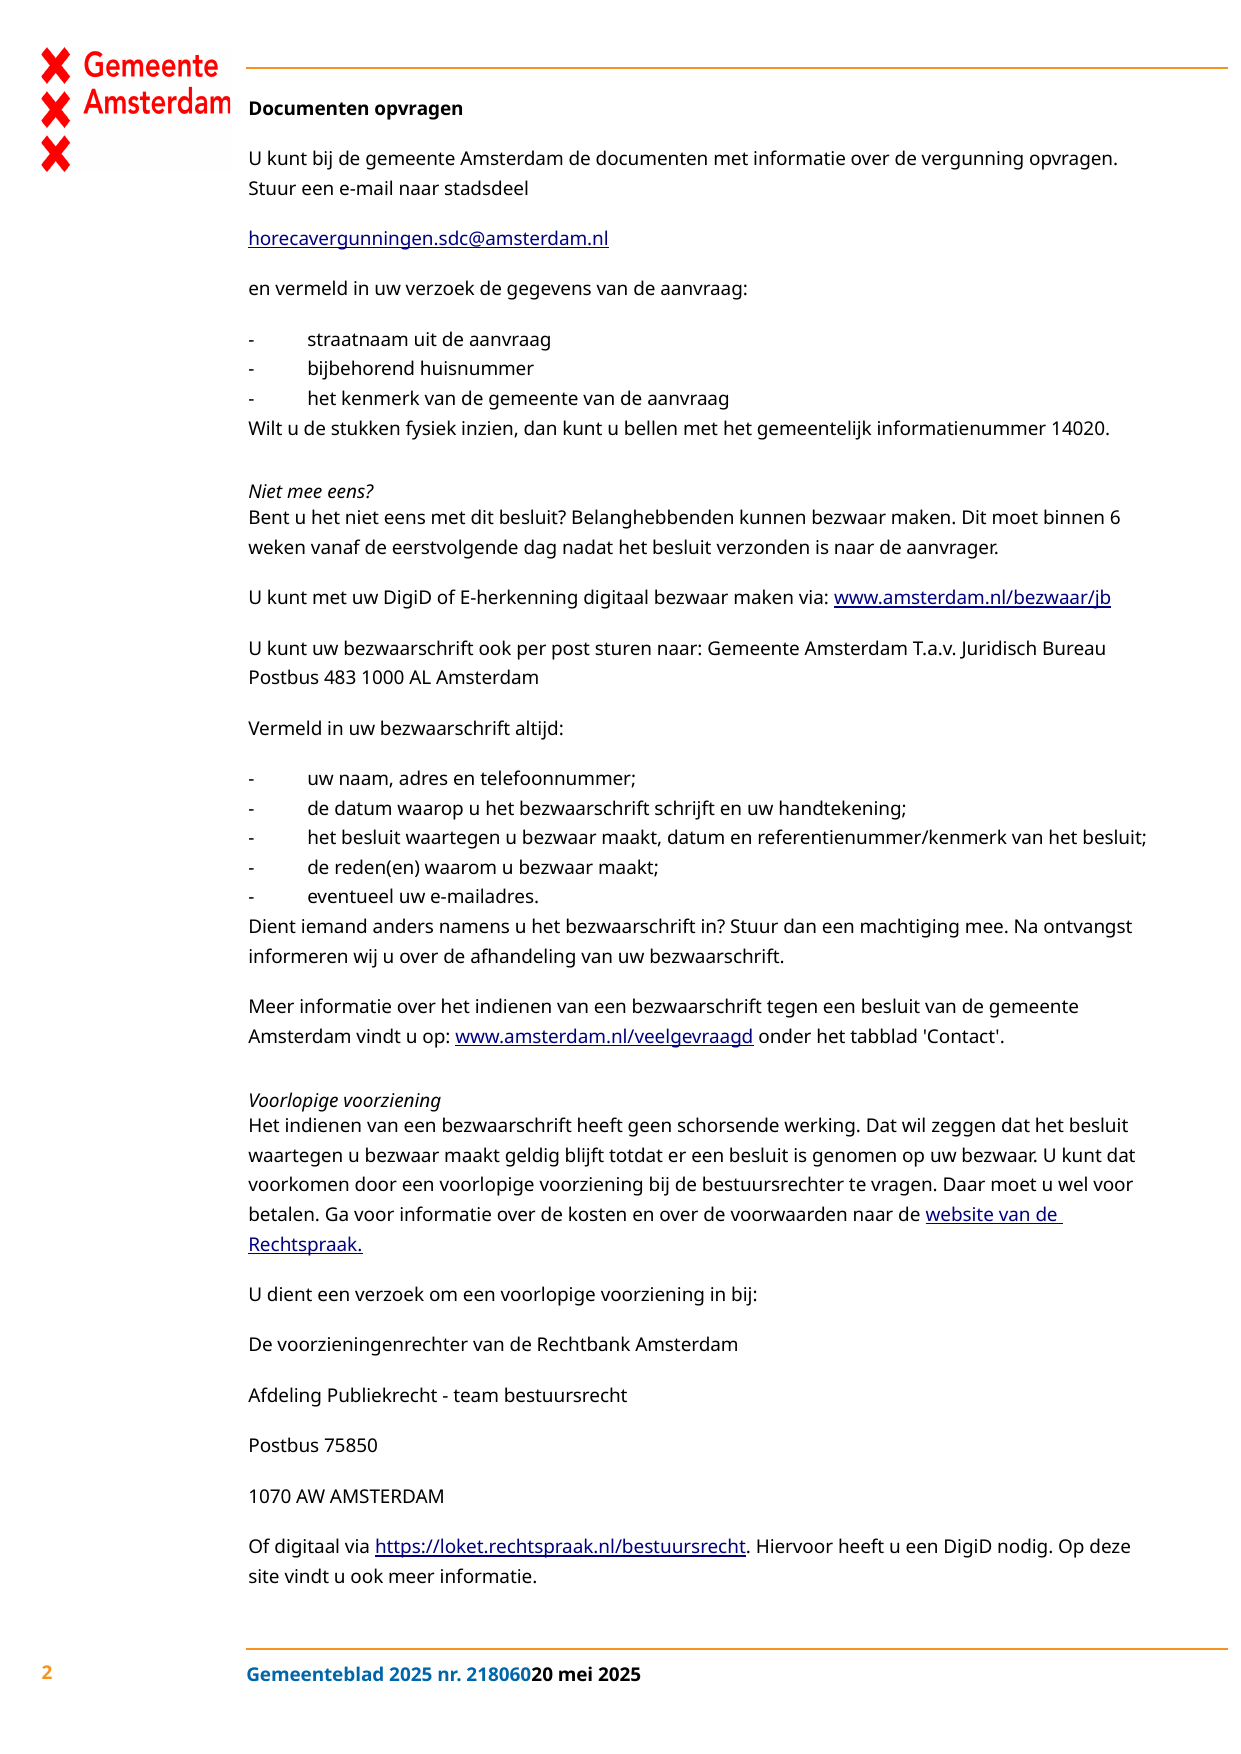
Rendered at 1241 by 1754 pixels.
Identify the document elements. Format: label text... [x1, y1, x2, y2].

text Meer informatie over het indienen van een bezwaarschrift tegen een besluit van de gemeente Amsterdam vindt u op: www.amsterdam.nl/veelgevraagd onder het tabblad 'Contact'. [248, 993, 1152, 1048]
text Niet mee eens? [248, 479, 1152, 504]
text De voorzieningenrechter van de Rechtbank Amsterdam [248, 1332, 1152, 1357]
text en vermeld in uw verzoek de gegevens van de aanvraag: [248, 276, 1152, 301]
text Documenten opvragen [248, 95, 1152, 121]
text Of digitaal via https://loket.rechtspraak.nl/bestuursrecht. Hiervoor heeft u een DigiD nodig. Op deze site vindt u ook meer informatie. [248, 1533, 1152, 1589]
text U dient een verzoek om een voorlopige voorziening in bij: [248, 1281, 1152, 1307]
list de reden(en) waarom u bezwaar maakt; [248, 854, 1152, 880]
picture [41, 47, 231, 172]
text Vermeld in uw bezwaarschrift altijd: [248, 715, 1152, 741]
list het kenmerk van de gemeente van de aanvraag [248, 385, 1152, 411]
list eventueel uw e-mailadres. [248, 884, 1152, 909]
text horecavergunningen.sdc@amsterdam.nl [248, 225, 1152, 251]
list straatnaam uit de aanvraag [248, 326, 1152, 352]
text U kunt met uw DigiD of E-herkenning digitaal bezwaar maken via: www.amsterdam.nl/bezwaar/jb [248, 584, 1152, 610]
list bijbehorend huisnummer [248, 356, 1152, 381]
text Postbus 75850 [248, 1432, 1152, 1458]
text Wilt u de stukken fysiek inzien, dan kunt u bellen met het gemeentelijk informatienummer 14020. [248, 415, 1152, 441]
list het besluit waartegen u bezwaar maakt, datum en referentienummer/kenmerk van het besluit; [248, 824, 1152, 850]
text U kunt bij de gemeente Amsterdam de documenten met informatie over de vergunning opvragen. Stuur een e-mail naar stadsdeel [248, 145, 1152, 201]
text 1070 AW AMSTERDAM [248, 1483, 1152, 1509]
text Het indienen van een bezwaarschrift heeft geen schorsende werking. Dat wil zeggen dat het besluit waartegen u bezwaar maakt geldig blijft totdat er een besluit is genomen op uw bezwaar. U kunt dat voorkomen door een voorlopige voorziening bij de bestuursrechter te vragen. Daar moet u wel voor betalen. Ga voor informatie over de kosten en over de voorwaarden naar de website van de Rechtspraak. [248, 1112, 1152, 1257]
text Bent u het niet eens met dit besluit? Belanghebbenden kunnen bezwaar maken. Dit moet binnen 6 weken vanaf de eerstvolgende dag nadat het besluit verzonden is naar de aanvrager. [248, 504, 1152, 560]
list uw naam, adres en telefoonnummer; [248, 765, 1152, 791]
text Dient iemand anders namens u het bezwaarschrift in? Stuur dan een machtiging mee. Na ontvangst informeren wij u over de afhandeling van uw bezwaarschrift. [248, 913, 1152, 968]
text U kunt uw bezwaarschrift ook per post sturen naar: Gemeente Amsterdam T.a.v. Juridisch Bureau Postbus 483 1000 AL Amsterdam [248, 635, 1152, 690]
text Afdeling Publiekrecht - team bestuursrecht [248, 1382, 1152, 1408]
list de datum waarop u het bezwaarschrift schrijft en uw handtekening; [248, 795, 1152, 821]
text Voorlopige voorziening [248, 1087, 1152, 1112]
